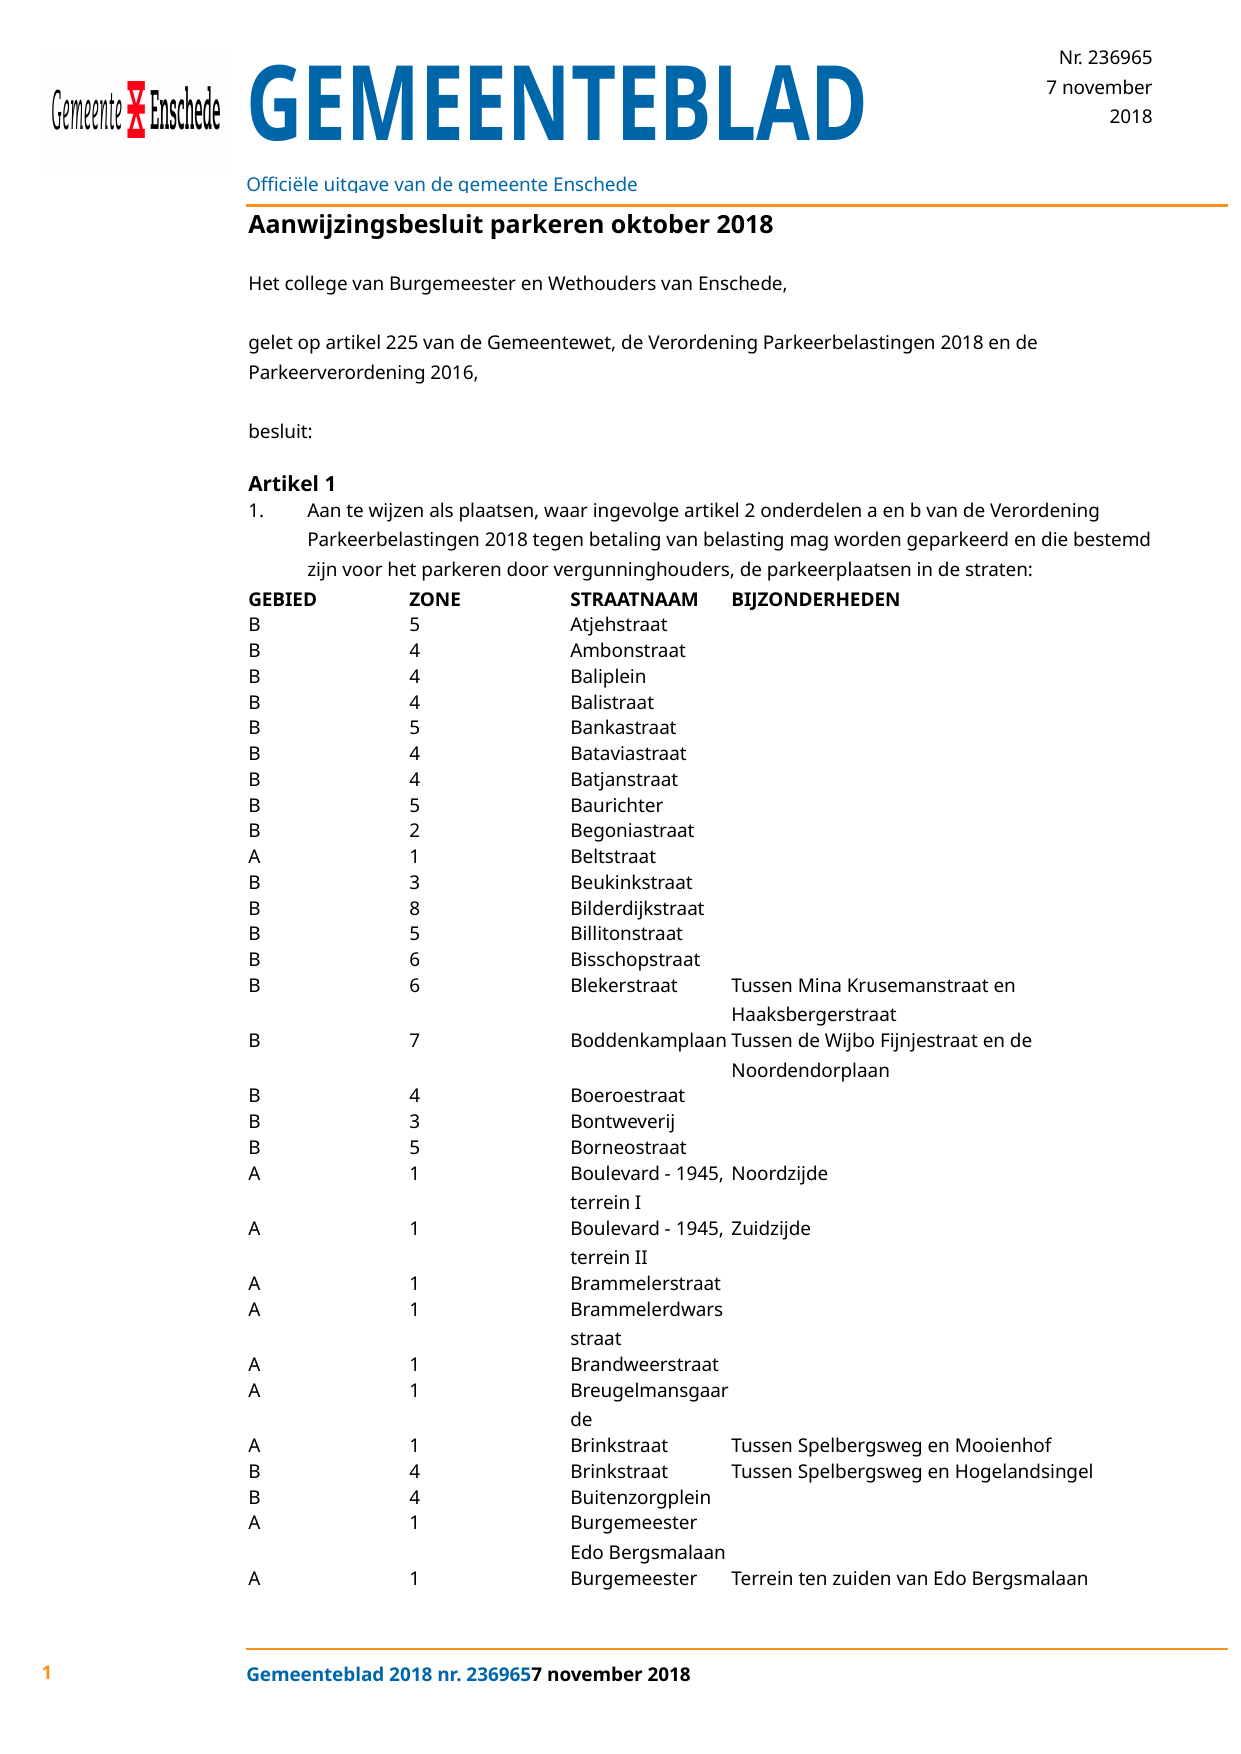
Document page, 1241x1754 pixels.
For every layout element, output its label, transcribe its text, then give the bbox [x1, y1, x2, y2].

table_cell B [248, 1027, 409, 1082]
table_cell B [248, 740, 409, 766]
table_cell 4 [409, 1458, 570, 1484]
table_cell [731, 1083, 1152, 1108]
table_cell 3 [409, 869, 570, 895]
table_cell 5 [409, 1134, 570, 1160]
table_cell [731, 1134, 1152, 1160]
picture [41, 47, 231, 172]
table_cell A [248, 1433, 409, 1458]
table_cell Brinkstraat [570, 1458, 731, 1484]
table_cell [731, 715, 1152, 740]
table_cell 4 [409, 1484, 570, 1509]
table_cell Tussen Spelbergsweg en Mooienhof [731, 1433, 1152, 1458]
table_cell Beltstraat [570, 843, 731, 869]
table_cell 6 [409, 946, 570, 972]
table_cell B [248, 689, 409, 714]
table_cell A [248, 1510, 409, 1565]
table_cell Boulevard - 1945, terrein II [570, 1215, 731, 1270]
table_cell B [248, 1458, 409, 1484]
table_cell B [248, 869, 409, 895]
table_cell B [248, 946, 409, 972]
table_cell B [248, 766, 409, 792]
table_cell Batjanstraat [570, 766, 731, 792]
table_cell Boeroestraat [570, 1083, 731, 1108]
table_cell 8 [409, 895, 570, 920]
table_cell [731, 1270, 1152, 1296]
table_cell Bisschopstraat [570, 946, 731, 972]
text Artikel 1 [248, 469, 1152, 497]
table_cell B [248, 1108, 409, 1134]
table_cell Brammelerstraat [570, 1270, 731, 1296]
table_cell 4 [409, 663, 570, 689]
table_cell Buitenzorgplein [570, 1484, 731, 1509]
table_cell Burgemeester Edo Bergsmalaan [570, 1510, 731, 1565]
table_cell [731, 895, 1152, 920]
table_cell Tussen de Wijbo Fijnjestraat en de Noordendorplaan [731, 1027, 1152, 1082]
table_cell [731, 792, 1152, 817]
table_cell Blekerstraat [570, 972, 731, 1027]
table_cell [731, 689, 1152, 714]
table_cell Terrein ten zuiden van Edo Bergsmalaan [731, 1565, 1152, 1591]
table_cell B [248, 1484, 409, 1509]
table_cell A [248, 1215, 409, 1270]
table_cell 6 [409, 972, 570, 1027]
table_cell Balistraat [570, 689, 731, 714]
table_cell Noordzijde [731, 1160, 1152, 1215]
table_cell Atjehstraat [570, 612, 731, 637]
table_cell A [248, 1270, 409, 1296]
table_cell Ambonstraat [570, 638, 731, 663]
table_cell 1 [409, 1351, 570, 1377]
table_cell Boddenkamplaan [570, 1027, 731, 1082]
table_cell [731, 663, 1152, 689]
text besluit: [248, 418, 1152, 444]
table_cell [731, 920, 1152, 946]
table_cell [731, 1484, 1152, 1509]
table_cell Bontweverij [570, 1108, 731, 1134]
table_cell [731, 1377, 1152, 1432]
table_header GEBIED [248, 586, 409, 612]
table_cell B [248, 972, 409, 1027]
table_cell Breugelmansgaarde [570, 1377, 731, 1432]
table_cell B [248, 792, 409, 817]
table_cell 1 [409, 1270, 570, 1296]
table_cell A [248, 1565, 409, 1591]
table_cell 1 [409, 1377, 570, 1432]
table_cell [731, 638, 1152, 663]
table_cell Bankastraat [570, 715, 731, 740]
table_cell Boulevard - 1945, terrein I [570, 1160, 731, 1215]
table_cell 1 [409, 1565, 570, 1591]
table_cell 4 [409, 689, 570, 714]
table_cell Borneostraat [570, 1134, 731, 1160]
table_cell Brandweerstraat [570, 1351, 731, 1377]
table_cell 4 [409, 638, 570, 663]
table_cell Bilderdijkstraat [570, 895, 731, 920]
table_cell 2 [409, 818, 570, 843]
table_cell 5 [409, 920, 570, 946]
table_cell A [248, 1296, 409, 1351]
table_cell [731, 612, 1152, 637]
table_cell Zuidzijde [731, 1215, 1152, 1270]
table_cell B [248, 638, 409, 663]
table_cell [731, 946, 1152, 972]
table_cell Beukinkstraat [570, 869, 731, 895]
table_cell B [248, 920, 409, 946]
table_cell Tussen Mina Krusemanstraat en Haaksbergerstraat [731, 972, 1152, 1027]
table_cell B [248, 612, 409, 637]
table_cell [731, 818, 1152, 843]
table_cell [731, 740, 1152, 766]
table_cell A [248, 1351, 409, 1377]
table_header STRAATNAAM [570, 586, 731, 612]
table_cell 4 [409, 1083, 570, 1108]
table_cell B [248, 1083, 409, 1108]
table_cell [731, 1108, 1152, 1134]
table_cell 4 [409, 766, 570, 792]
table_cell 5 [409, 612, 570, 637]
text gelet op artikel 225 van de Gemeentewet, de Verordening Parkeerbelastingen 2018 en de Parkeerverordening 2016, [248, 329, 1152, 385]
table_cell 5 [409, 792, 570, 817]
table_cell 7 [409, 1027, 570, 1082]
table_cell B [248, 895, 409, 920]
table_cell 1 [409, 1215, 570, 1270]
table_cell Begoniastraat [570, 818, 731, 843]
table_cell [731, 843, 1152, 869]
table_cell Baliplein [570, 663, 731, 689]
table_cell B [248, 715, 409, 740]
table_cell Burgemeester [570, 1565, 731, 1591]
table_cell 1 [409, 843, 570, 869]
table_cell [731, 1510, 1152, 1565]
table_header BIJZONDERHEDEN [731, 586, 1152, 612]
table_header ZONE [409, 586, 570, 612]
table_cell [731, 1296, 1152, 1351]
table_cell 3 [409, 1108, 570, 1134]
table_cell A [248, 1377, 409, 1432]
table_cell Baurichter [570, 792, 731, 817]
table_cell B [248, 818, 409, 843]
table_cell B [248, 1134, 409, 1160]
table_cell Bataviastraat [570, 740, 731, 766]
table_cell 1 [409, 1433, 570, 1458]
table_cell 1 [409, 1296, 570, 1351]
table_cell A [248, 843, 409, 869]
list Aan te wijzen als plaatsen, waar ingevolge artikel 2 onderdelen a en b van de Verordening Parkeerbelastingen 2018 tegen betaling van belasting mag worden geparkeerd en die bestemd zijn voor het parkeren door vergunninghouders, de parkeerplaatsen in de straten: [248, 497, 1152, 582]
table_cell [731, 869, 1152, 895]
table_cell Brammelerdwarsstraat [570, 1296, 731, 1351]
table_cell Brinkstraat [570, 1433, 731, 1458]
table_cell 4 [409, 740, 570, 766]
table_cell B [248, 663, 409, 689]
table_cell 5 [409, 715, 570, 740]
table_cell 1 [409, 1160, 570, 1215]
table_cell [731, 1351, 1152, 1377]
table_cell A [248, 1160, 409, 1215]
table_cell Tussen Spelbergsweg en Hogelandsingel [731, 1458, 1152, 1484]
table_cell 1 [409, 1510, 570, 1565]
text Aanwijzingsbesluit parkeren oktober 2018 [248, 207, 1152, 241]
text Het college van Burgemeester en Wethouders van Enschede, [248, 270, 1152, 296]
table_cell Billitonstraat [570, 920, 731, 946]
table_cell [731, 766, 1152, 792]
